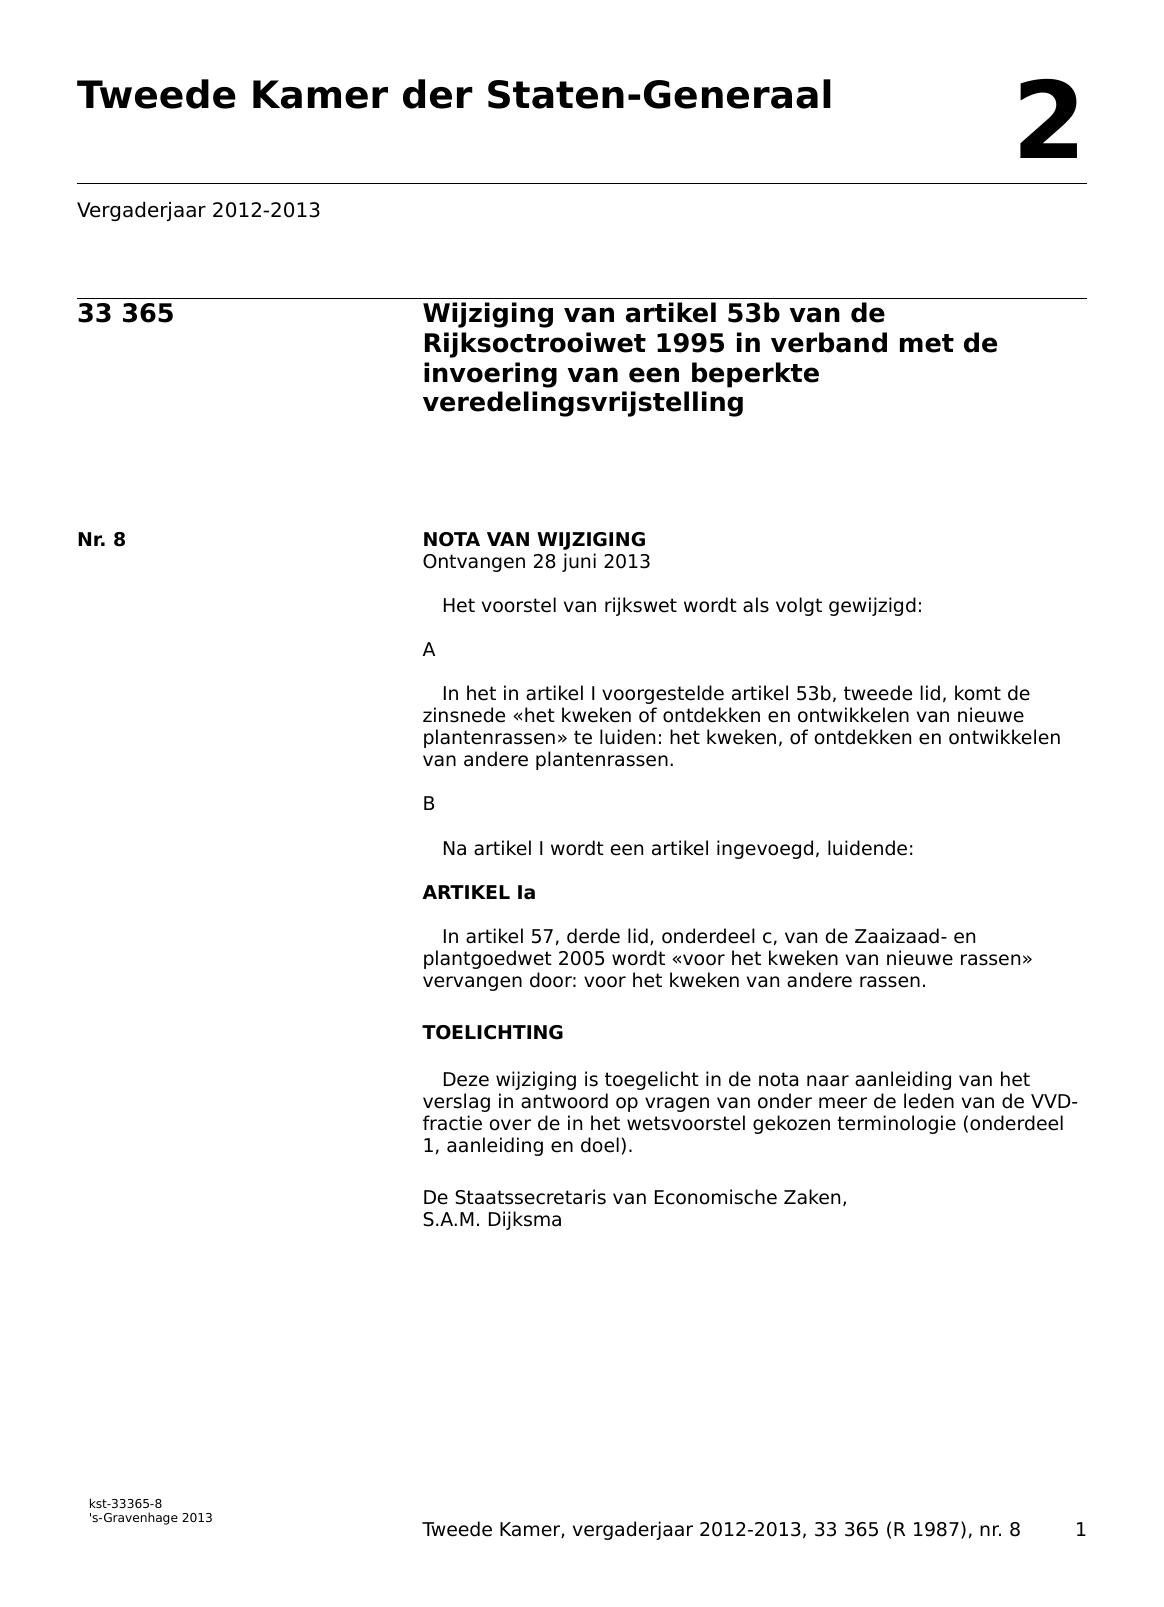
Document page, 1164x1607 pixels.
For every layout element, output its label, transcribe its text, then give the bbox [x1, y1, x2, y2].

text Na artikel I wordt een artikel ingevoegd, luidende: [422, 837, 1087, 859]
text kst-33365-8 [88, 1497, 323, 1511]
text Ontvangen 28 juni 2013 [422, 551, 1087, 573]
text In het in artikel I voorgestelde artikel 53b, tweede lid, komt de zinsnede «het kweken of ontdekken en ontwikkelen van nieuwe plantenrassen» te luiden: het kweken, of ontdekken en ontwikkelen van andere plantenrassen. [422, 683, 1087, 771]
table_header 2 [886, 59, 1087, 183]
subtitle B [422, 793, 1087, 815]
subtitle 33 365 Wijziging van artikel 53b van de Rijksoctrooiwet 1995 in verband met de invoering van een beperkte veredelingsvrijstelling [77, 299, 1087, 418]
text Deze wijziging is toegelicht in de nota naar aanleiding van het verslag in antwoord op vragen van onder meer de leden van de VVD-fractie over de in het wetsvoorstel gekozen terminologie (onderdeel 1, aanleiding en doel). [422, 1069, 1087, 1157]
text In artikel 57, derde lid, onderdeel c, van de Zaaizaad- en plantgoedwet 2005 wordt «voor het kweken van nieuwe rassen» vervangen door: voor het kweken van andere rassen. [422, 926, 1087, 992]
subtitle Nr. 8 NOTA VAN WIJZIGING [77, 529, 1087, 551]
table_header Tweede Kamer der Staten-Generaal [77, 59, 886, 183]
text Het voorstel van rijkswet wordt als volgt gewijzigd: [422, 595, 1087, 617]
subtitle TOELICHTING [422, 1022, 1087, 1044]
subtitle ARTIKEL Ia [422, 882, 1087, 904]
text De Staatssecretaris van Economische Zaken, S.A.M. Dijksma [422, 1187, 1087, 1231]
text 's-Gravenhage 2013 [88, 1511, 323, 1525]
subtitle A [422, 639, 1087, 661]
table_cell Vergaderjaar 2012-2013 [77, 184, 1087, 298]
